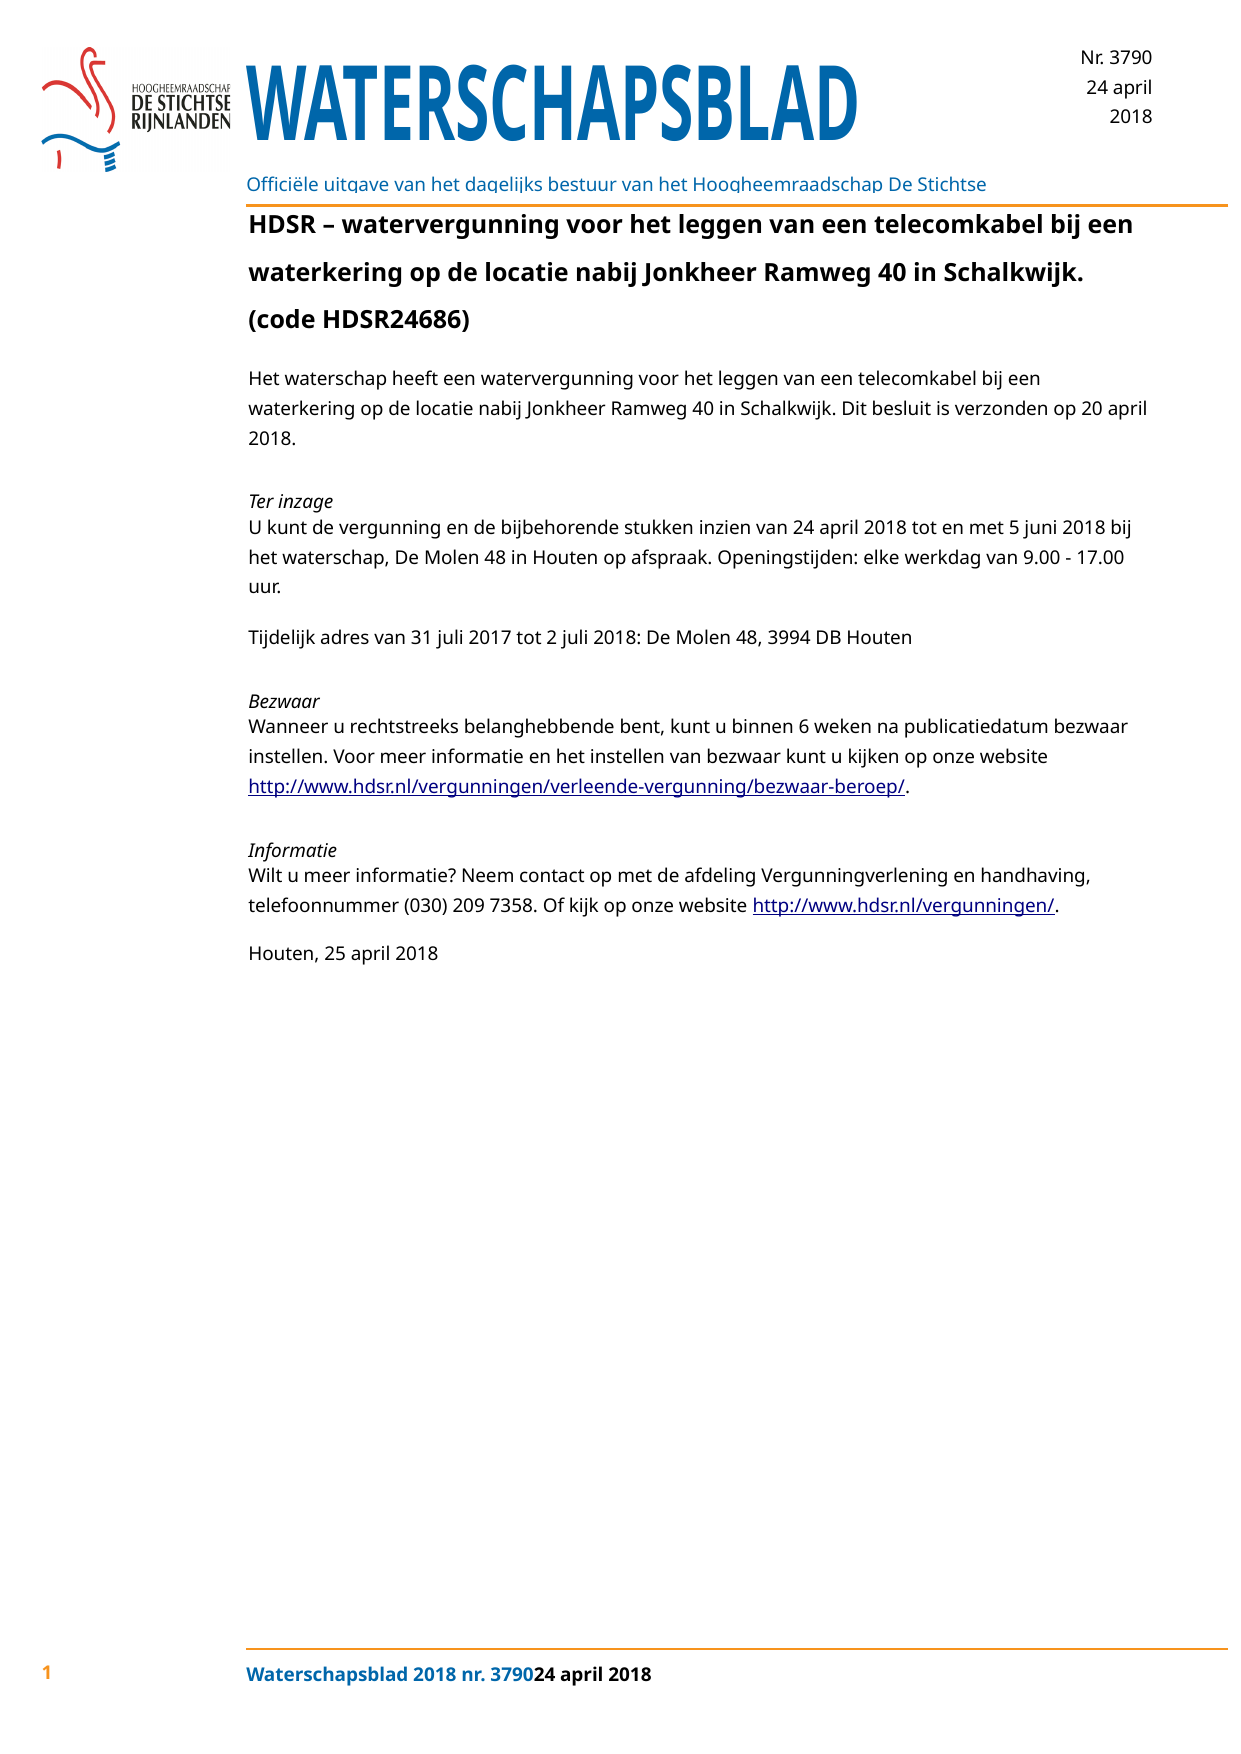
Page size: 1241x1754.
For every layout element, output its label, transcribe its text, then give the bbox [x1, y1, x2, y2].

text HDSR – watervergunning voor het leggen van een telecomkabel bij een waterkering op de locatie nabij Jonkheer Ramweg 40 in Schalkwijk. (code HDSR24686) [248, 207, 1152, 336]
picture [41, 47, 231, 172]
text Bezwaar [248, 688, 1152, 714]
text Wanneer u rechtstreeks belanghebbende bent, kunt u binnen 6 weken na publicatiedatum bezwaar instellen. Voor meer informatie en het instellen van bezwaar kunt u kijken op onze website http://www.hdsr.nl/vergunningen/verleende-vergunning/bezwaar-beroep/. [248, 714, 1152, 798]
text Informatie [248, 837, 1152, 862]
text Houten, 25 april 2018 [248, 940, 1152, 966]
text Ter inzage [248, 489, 1152, 514]
text Tijdelijk adres van 31 juli 2017 tot 2 juli 2018: De Molen 48, 3994 DB Houten [248, 624, 1152, 650]
text Het waterschap heeft een watervergunning voor het leggen van een telecomkabel bij een waterkering op de locatie nabij Jonkheer Ramweg 40 in Schalkwijk. Dit besluit is verzonden op 20 april 2018. [248, 366, 1152, 450]
text Wilt u meer informatie? Neem contact op met de afdeling Vergunningverlening en handhaving, telefoonnummer (030) 209 7358. Of kijk op onze website http://www.hdsr.nl/vergunningen/. [248, 862, 1152, 918]
text U kunt de vergunning en de bijbehorende stukken inzien van 24 april 2018 tot en met 5 juni 2018 bij het waterschap, De Molen 48 in Houten op afspraak. Openingstijden: elke werkdag van 9.00 - 17.00 uur. [248, 514, 1152, 599]
